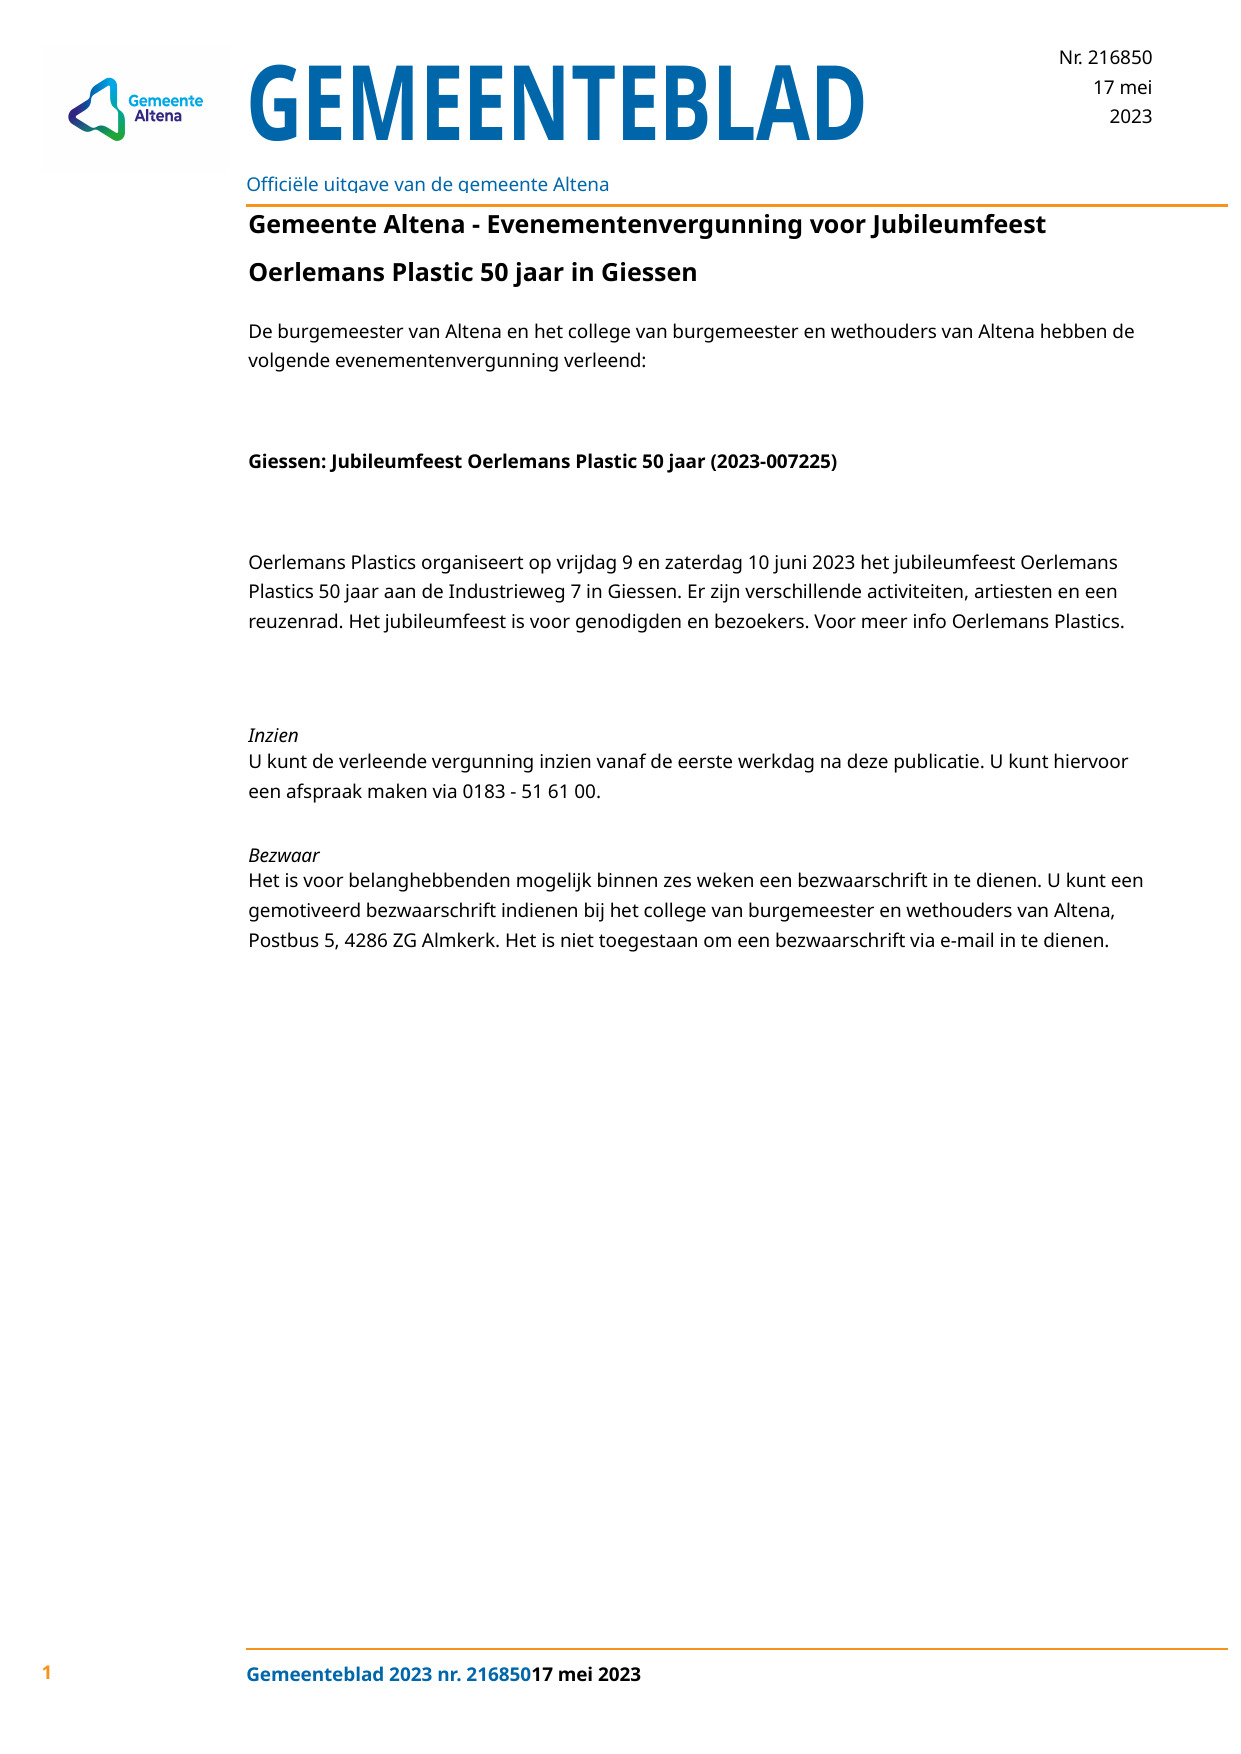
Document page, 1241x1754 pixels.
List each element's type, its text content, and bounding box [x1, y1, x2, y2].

text Inzien [248, 723, 1152, 748]
text Gemeente Altena - Evenementenvergunning voor Jubileumfeest Oerlemans Plastic 50 jaar in Giessen [248, 207, 1152, 288]
text De burgemeester van Altena en het college van burgemeester en wethouders van Altena hebben de volgende evenementenvergunning verleend: [248, 318, 1152, 373]
text Het is voor belanghebbenden mogelijk binnen zes weken een bezwaarschrift in te dienen. U kunt een gemotiveerd bezwaarschrift indienen bij het college van burgemeester en wethouders van Altena, Postbus 5, 4286 ZG Almkerk. Het is niet toegestaan om een bezwaarschrift via e-mail in te dienen. [248, 868, 1152, 953]
text Oerlemans Plastics organiseert op vrijdag 9 en zaterdag 10 juni 2023 het jubileumfeest Oerlemans Plastics 50 jaar aan de Industrieweg 7 in Giessen. Er zijn verschillende activiteiten, artiesten en een reuzenrad. Het jubileumfeest is voor genodigden en bezoekers. Voor meer info Oerlemans Plastics. [248, 549, 1152, 634]
picture [41, 47, 231, 172]
text U kunt de verleende vergunning inzien vanaf de eerste werkdag na deze publicatie. U kunt hiervoor een afspraak maken via 0183 - 51 61 00. [248, 748, 1152, 804]
text Bezwaar [248, 842, 1152, 868]
text Giessen: Jubileumfeest Oerlemans Plastic 50 jaar (2023-007225) [248, 448, 1152, 474]
